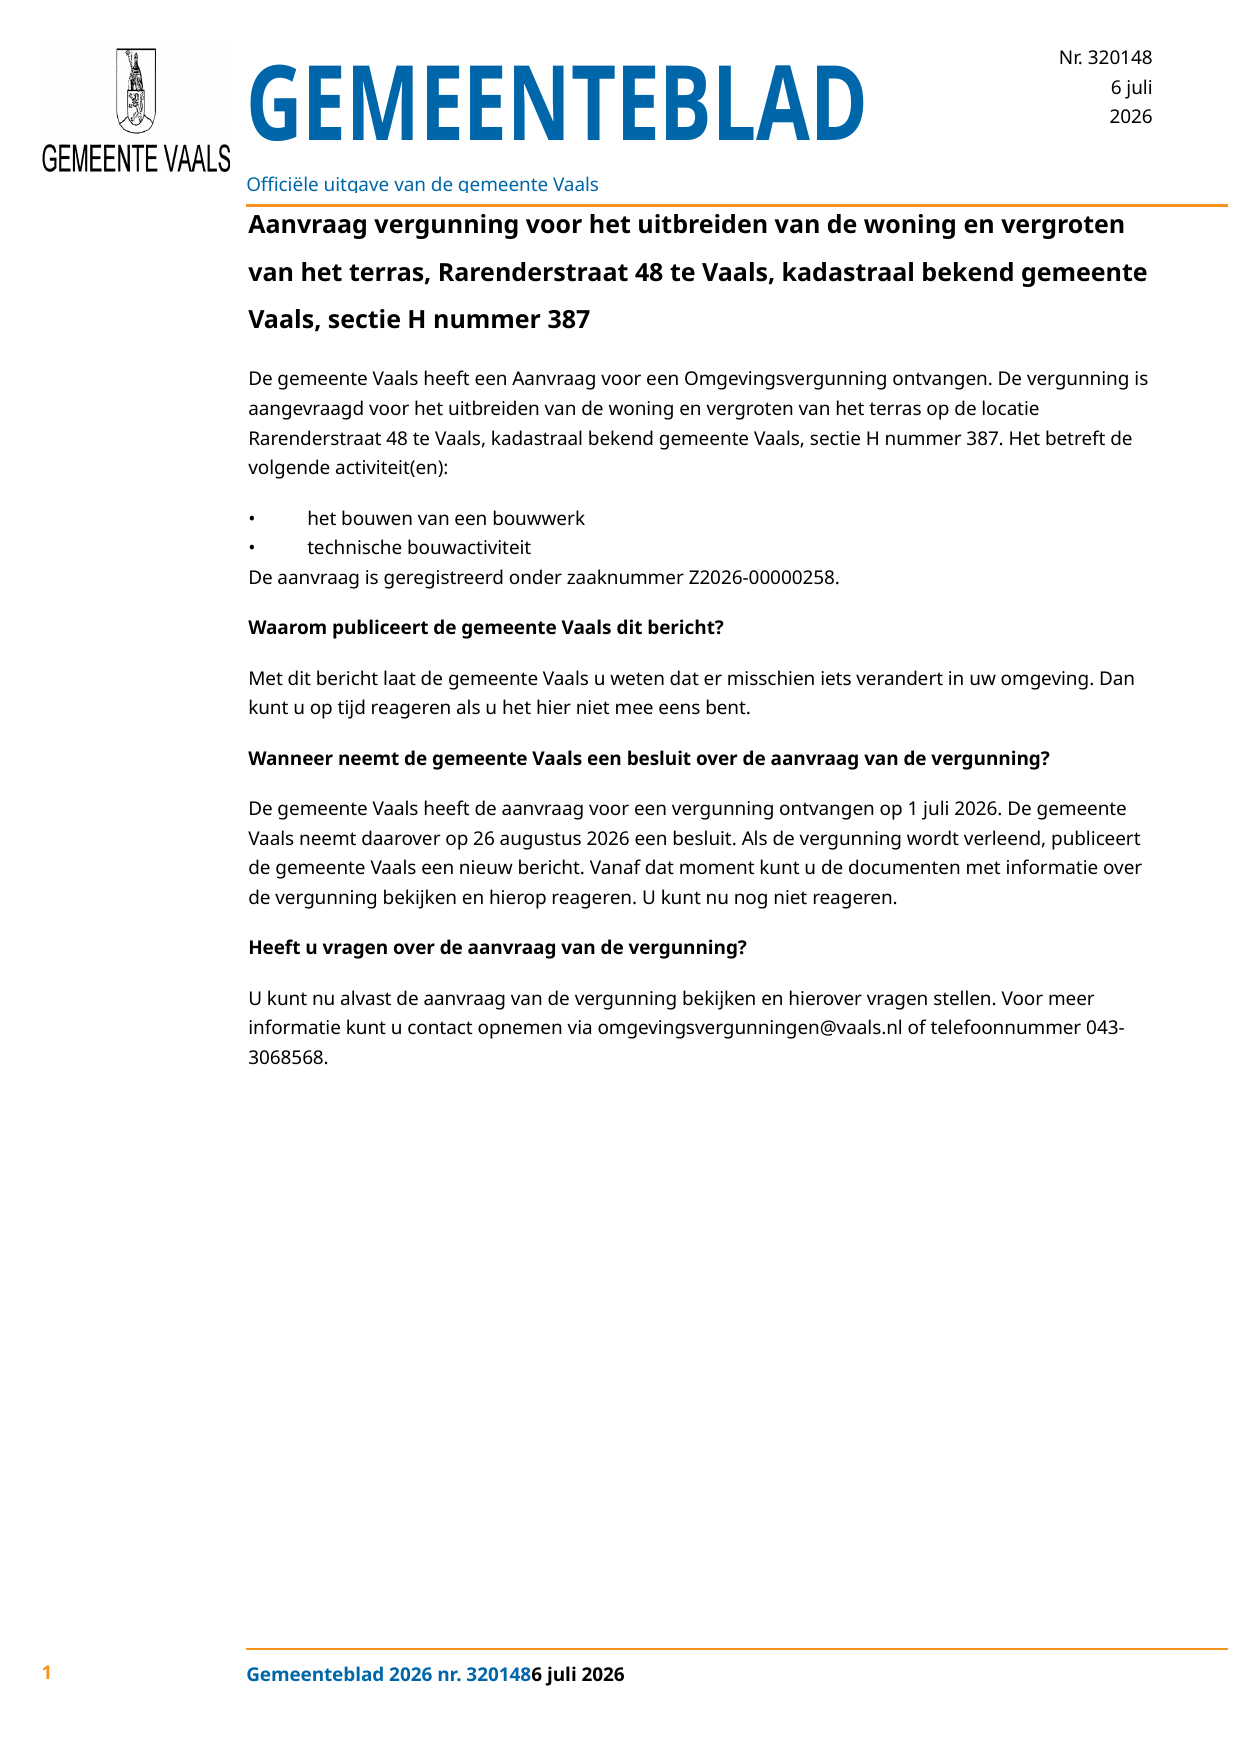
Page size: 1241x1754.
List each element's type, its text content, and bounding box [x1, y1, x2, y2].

text Waarom publiceert de gemeente Vaals dit bericht? [248, 614, 1152, 640]
text De aanvraag is geregistreerd onder zaaknummer Z2026-00000258. [248, 564, 1152, 589]
list technische bouwactiviteit [248, 534, 1152, 560]
list het bouwen van een bouwwerk [248, 505, 1152, 530]
text Heeft u vragen over de aanvraag van de vergunning? [248, 934, 1152, 960]
text De gemeente Vaals heeft de aanvraag voor een vergunning ontvangen op 1 juli 2026. De gemeente Vaals neemt daarover op 26 augustus 2026 een besluit. Als de vergunning wordt verleend, publiceert de gemeente Vaals een nieuw bericht. Vanaf dat moment kunt u de documenten met informatie over de vergunning bekijken en hierop reageren. U kunt nu nog niet reageren. [248, 795, 1152, 909]
text U kunt nu alvast de aanvraag van de vergunning bekijken en hierover vragen stellen. Voor meer informatie kunt u contact opnemen via omgevingsvergunningen@vaals.nl of telefoonnummer 043-3068568. [248, 985, 1152, 1069]
picture [41, 47, 231, 172]
text De gemeente Vaals heeft een Aanvraag voor een Omgevingsvergunning ontvangen. De vergunning is aangevraagd voor het uitbreiden van de woning en vergroten van het terras op de locatie Rarenderstraat 48 te Vaals, kadastraal bekend gemeente Vaals, sectie H nummer 387. Het betreft de volgende activiteit(en): [248, 366, 1152, 480]
text Aanvraag vergunning voor het uitbreiden van de woning en vergroten van het terras, Rarenderstraat 48 te Vaals, kadastraal bekend gemeente Vaals, sectie H nummer 387 [248, 207, 1152, 336]
text Met dit bericht laat de gemeente Vaals u weten dat er misschien iets verandert in uw omgeving. Dan kunt u op tijd reageren als u het hier niet mee eens bent. [248, 665, 1152, 720]
text Wanneer neemt de gemeente Vaals een besluit over de aanvraag van de vergunning? [248, 745, 1152, 770]
